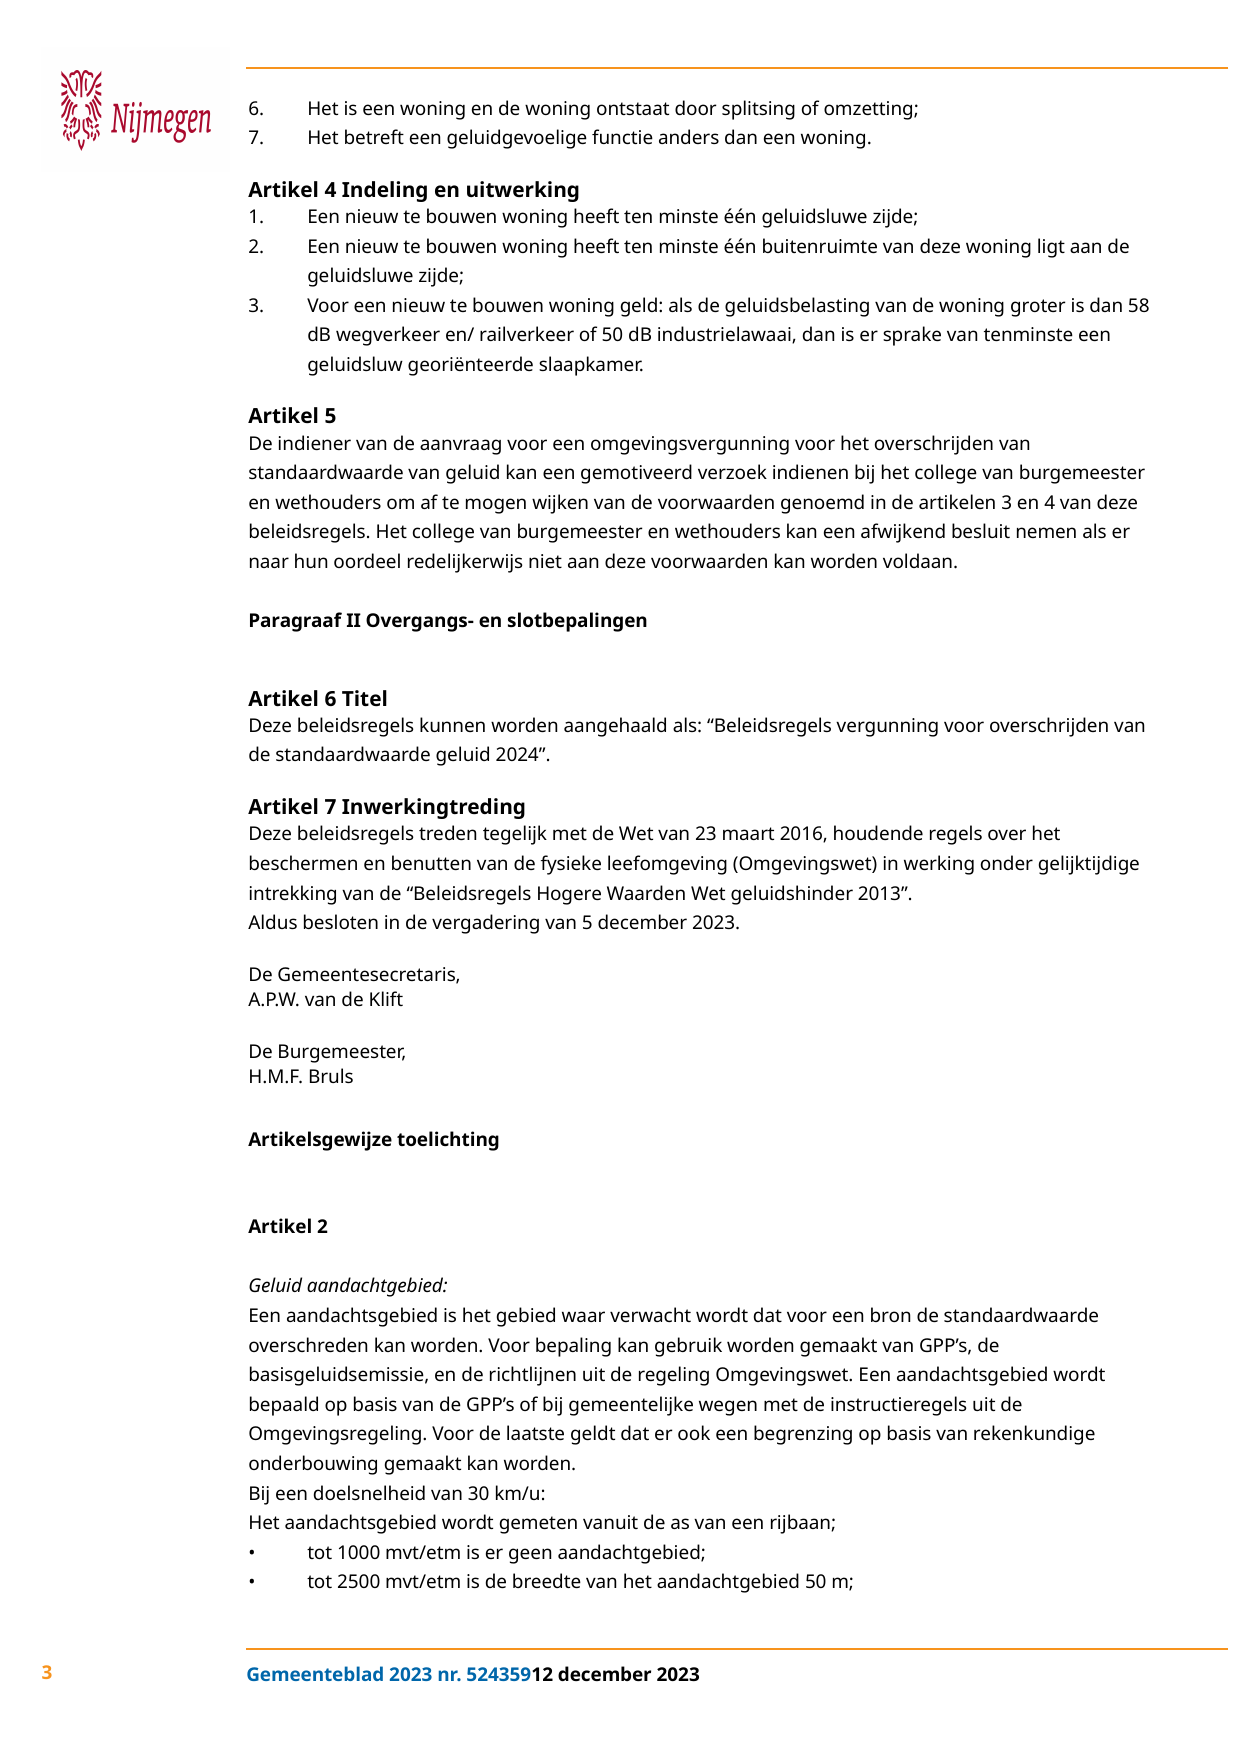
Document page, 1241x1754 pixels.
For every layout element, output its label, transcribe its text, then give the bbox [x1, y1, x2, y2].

text De indiener van de aanvraag voor een omgevingsvergunning voor het overschrijden van standaardwaarde van geluid kan een gemotiveerd verzoek indienen bij het college van burgemeester en wethouders om af te mogen wijken van de voorwaarden genoemd in de artikelen 3 en 4 van deze beleidsregels. Het college van burgemeester en wethouders kan een afwijkend besluit nemen als er naar hun oordeel redelijkerwijs niet aan deze voorwaarden kan worden voldaan. [248, 430, 1152, 574]
text Aldus besloten in de vergadering van 5 december 2023. [248, 909, 1152, 935]
list tot 2500 mvt/etm is de breedte van het aandachtgebied 50 m; [248, 1568, 1152, 1594]
text Een aandachtsgebied is het gebied waar verwacht wordt dat voor een bron de standaardwaarde overschreden kan worden. Voor bepaling kan gebruik worden gemaakt van GPP’s, de basisgeluidsemissie, en de richtlijnen uit de regeling Omgevingswet. Een aandachtsgebied wordt bepaald op basis van de GPP’s of bij gemeentelijke wegen met de instructieregels uit de Omgevingsregeling. Voor de laatste geldt dat er ook een begrenzing op basis van rekenkundige onderbouwing gemaakt kan worden. [248, 1302, 1152, 1476]
text A.P.W. van de Klift [248, 986, 1152, 1012]
list Voor een nieuw te bouwen woning geld: als de geluidsbelasting van de woning groter is dan 58 dB wegverkeer en/ railverkeer of 50 dB industrielawaai, dan is er sprake van tenminste een geluidsluw georiënteerde slaapkamer. [248, 292, 1152, 377]
list Het is een woning en de woning ontstaat door splitsing of omzetting; [248, 95, 1152, 121]
picture [41, 47, 231, 172]
text Deze beleidsregels treden tegelijk met de Wet van 23 maart 2016, houdende regels over het beschermen en benutten van de fysieke leefomgeving (Omgevingswet) in werking onder gelijktijdige intrekking van de “Beleidsregels Hogere Waarden Wet geluidshinder 2013”. [248, 821, 1152, 905]
text Artikelsgewijze toelichting [248, 1115, 1152, 1155]
text De Gemeentesecretaris, [248, 961, 1152, 986]
text De Burgemeester, [248, 1038, 1152, 1064]
text Artikel 2 [248, 1213, 1152, 1239]
text Bij een doelsnelheid van 30 km/u: [248, 1480, 1152, 1506]
text Artikel 4 Indeling en uitwerking [248, 175, 1152, 203]
text Paragraaf II Overgangs- en slotbepalingen [248, 607, 1152, 633]
text Geluid aandachtgebied: [248, 1273, 1152, 1298]
text Artikel 6 Titel [248, 684, 1152, 712]
list Het betreft een geluidgevoelige functie anders dan een woning. [248, 124, 1152, 150]
text Artikel 5 [248, 402, 1152, 430]
text Artikel 7 Inwerkingtreding [248, 792, 1152, 821]
text Deze beleidsregels kunnen worden aangehaald als: “Beleidsregels vergunning voor overschrijden van de standaardwaarde geluid 2024”. [248, 712, 1152, 767]
text H.M.F. Bruls [248, 1064, 1152, 1089]
list Een nieuw te bouwen woning heeft ten minste één buitenruimte van deze woning ligt aan de geluidsluwe zijde; [248, 233, 1152, 288]
list Een nieuw te bouwen woning heeft ten minste één geluidsluwe zijde; [248, 203, 1152, 229]
text Het aandachtsgebied wordt gemeten vanuit de as van een rijbaan; [248, 1509, 1152, 1535]
list tot 1000 mvt/etm is er geen aandachtgebied; [248, 1539, 1152, 1565]
